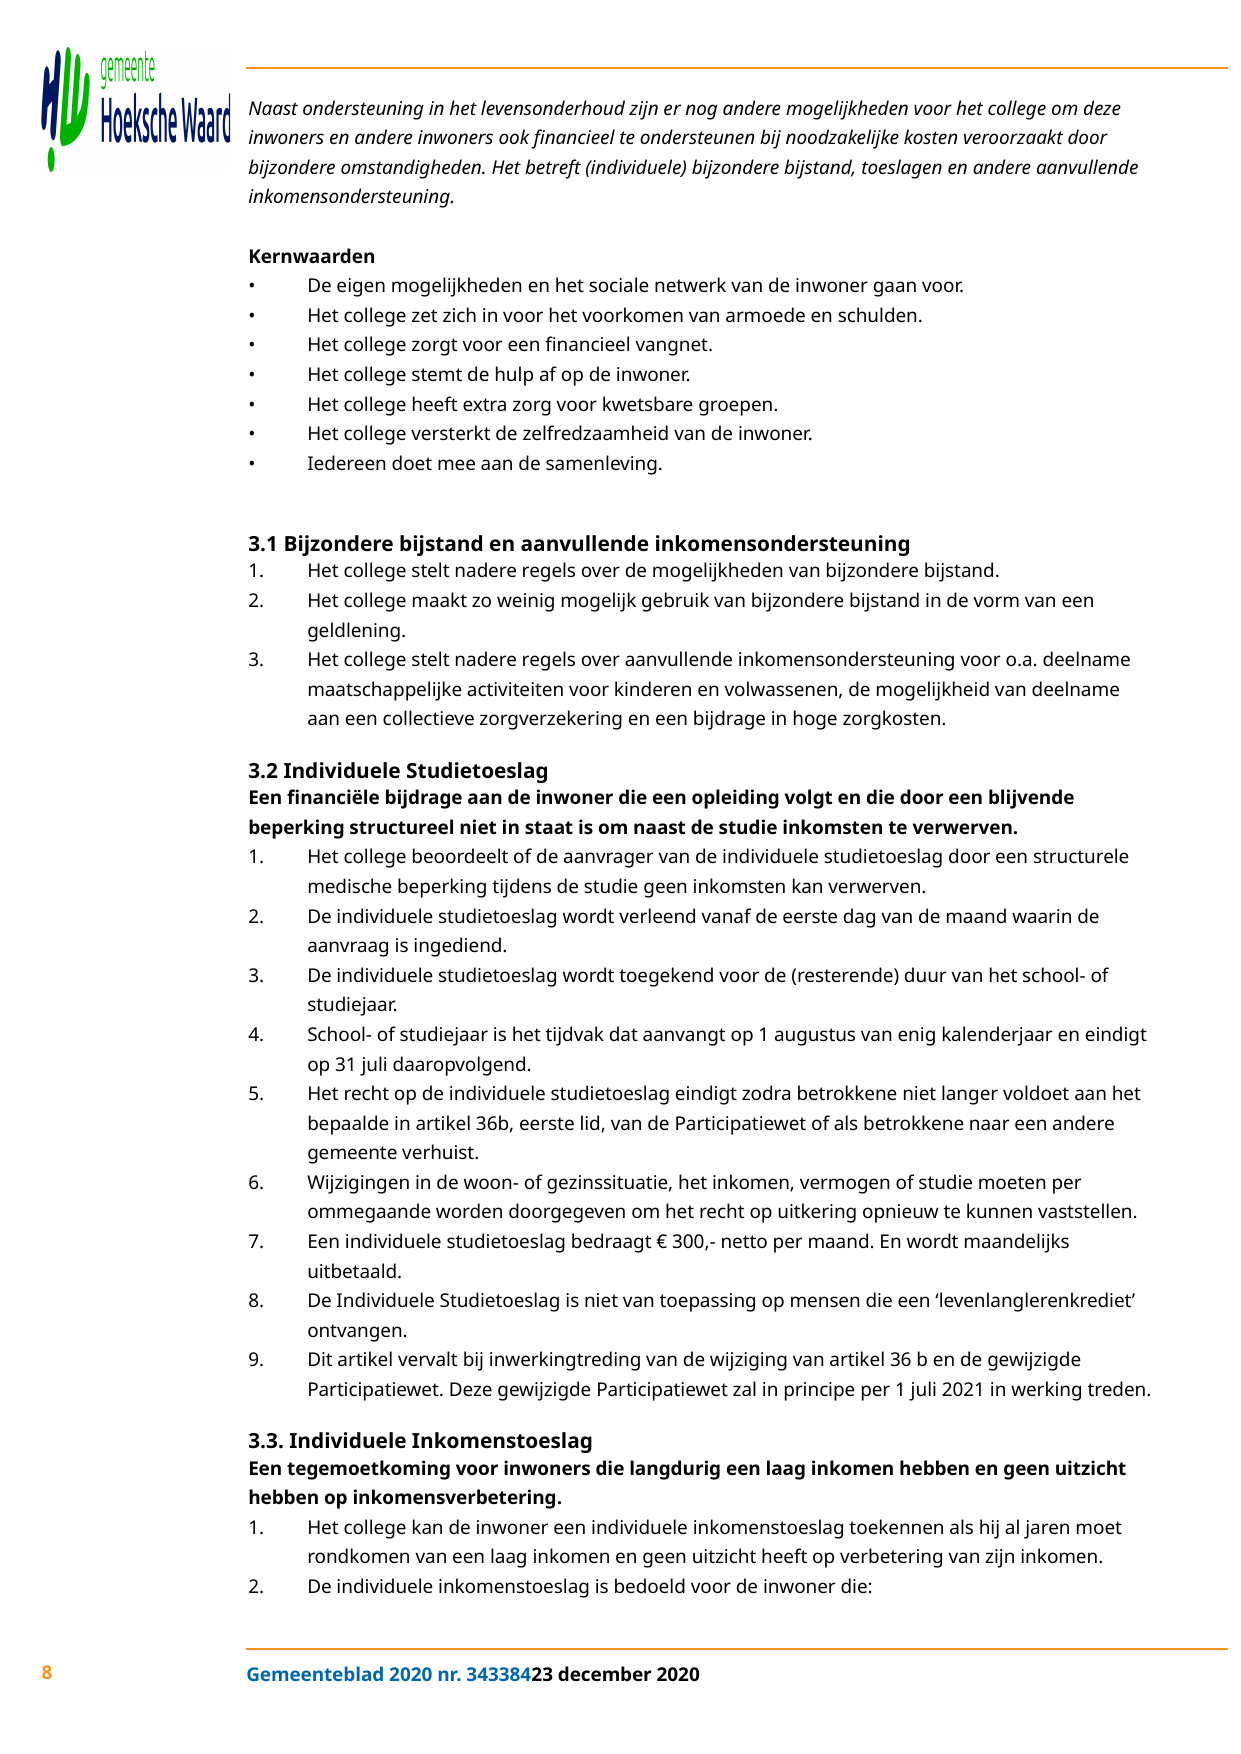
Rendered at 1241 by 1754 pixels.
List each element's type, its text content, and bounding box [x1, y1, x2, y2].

text Een financiële bijdrage aan de inwoner die een opleiding volgt en die door een blijvende beperking structureel niet in staat is om naast de studie inkomsten te verwerven. [248, 784, 1152, 840]
text 3.2 Individuele Studietoeslag [248, 756, 1152, 784]
list Een individuele studietoeslag bedraagt € 300,- netto per maand. En wordt maandelijks uitbetaald. [248, 1228, 1152, 1283]
list De Individuele Studietoeslag is niet van toepassing op mensen die een ‘levenlanglerenkrediet’ ontvangen. [248, 1287, 1152, 1343]
list School- of studiejaar is het tijdvak dat aanvangt op 1 augustus van enig kalenderjaar en eindigt op 31 juli daaropvolgend. [248, 1021, 1152, 1076]
list Wijzigingen in de woon- of gezinssituatie, het inkomen, vermogen of studie moeten per ommegaande worden doorgegeven om het recht op uitkering opnieuw te kunnen vaststellen. [248, 1169, 1152, 1224]
list Dit artikel vervalt bij inwerkingtreding van de wijziging van artikel 36 b en de gewijzigde Participatiewet. Deze gewijzigde Participatiewet zal in principe per 1 juli 2021 in werking treden. [248, 1347, 1152, 1402]
list Het college beoordeelt of de aanvrager van de individuele studietoeslag door een structurele medische beperking tijdens de studie geen inkomsten kan verwerven. [248, 844, 1152, 899]
list De individuele studietoeslag wordt toegekend voor de (resterende) duur van het school- of studiejaar. [248, 962, 1152, 1017]
table_header Kernwaarden De eigen mogelijkheden en het sociale netwerk van de inwoner gaan voor. Het college zet zich in voor het voorkomen van armoede en schulden. Het college zorgt voor een financieel vangnet. Het college stemt de hulp af op de inwoner. Het college heeft extra zorg voor kwetsbare groepen. Het college versterkt de zelfredzaamheid van de inwoner. Iedereen doet mee aan de samenleving. [248, 243, 1152, 476]
picture [41, 47, 231, 172]
text Naast ondersteuning in het levensonderhoud zijn er nog andere mogelijkheden voor het college om deze inwoners en andere inwoners ook financieel te ondersteunen bij noodzakelijke kosten veroorzaakt door bijzondere omstandigheden. Het betreft (individuele) bijzondere bijstand, toeslagen en andere aanvullende inkomensondersteuning. [248, 95, 1152, 209]
list Het college maakt zo weinig mogelijk gebruik van bijzondere bijstand in de vorm van een geldlening. [248, 587, 1152, 643]
list Het recht op de individuele studietoeslag eindigt zodra betrokkene niet langer voldoet aan het bepaalde in artikel 36b, eerste lid, van de Participatiewet of als betrokkene naar een andere gemeente verhuist. [248, 1080, 1152, 1165]
text 3.1 Bijzondere bijstand en aanvullende inkomensondersteuning [248, 529, 1152, 558]
list Het college stelt nadere regels over aanvullende inkomensondersteuning voor o.a. deelname maatschappelijke activiteiten voor kinderen en volwassenen, de mogelijkheid van deelname aan een collectieve zorgverzekering en een bijdrage in hoge zorgkosten. [248, 646, 1152, 731]
list Het college kan de inwoner een individuele inkomenstoeslag toekennen als hij al jaren moet rondkomen van een laag inkomen en geen uitzicht heeft op verbetering van zijn inkomen. [248, 1514, 1152, 1569]
text 3.3. Individuele Inkomenstoeslag [248, 1427, 1152, 1455]
text Een tegemoetkoming voor inwoners die langdurig een laag inkomen hebben en geen uitzicht hebben op inkomensverbetering. [248, 1455, 1152, 1510]
list Het college stelt nadere regels over de mogelijkheden van bijzondere bijstand. [248, 558, 1152, 583]
list De individuele inkomenstoeslag is bedoeld voor de inwoner die: [248, 1573, 1152, 1599]
list De individuele studietoeslag wordt verleend vanaf de eerste dag van de maand waarin de aanvraag is ingediend. [248, 903, 1152, 958]
